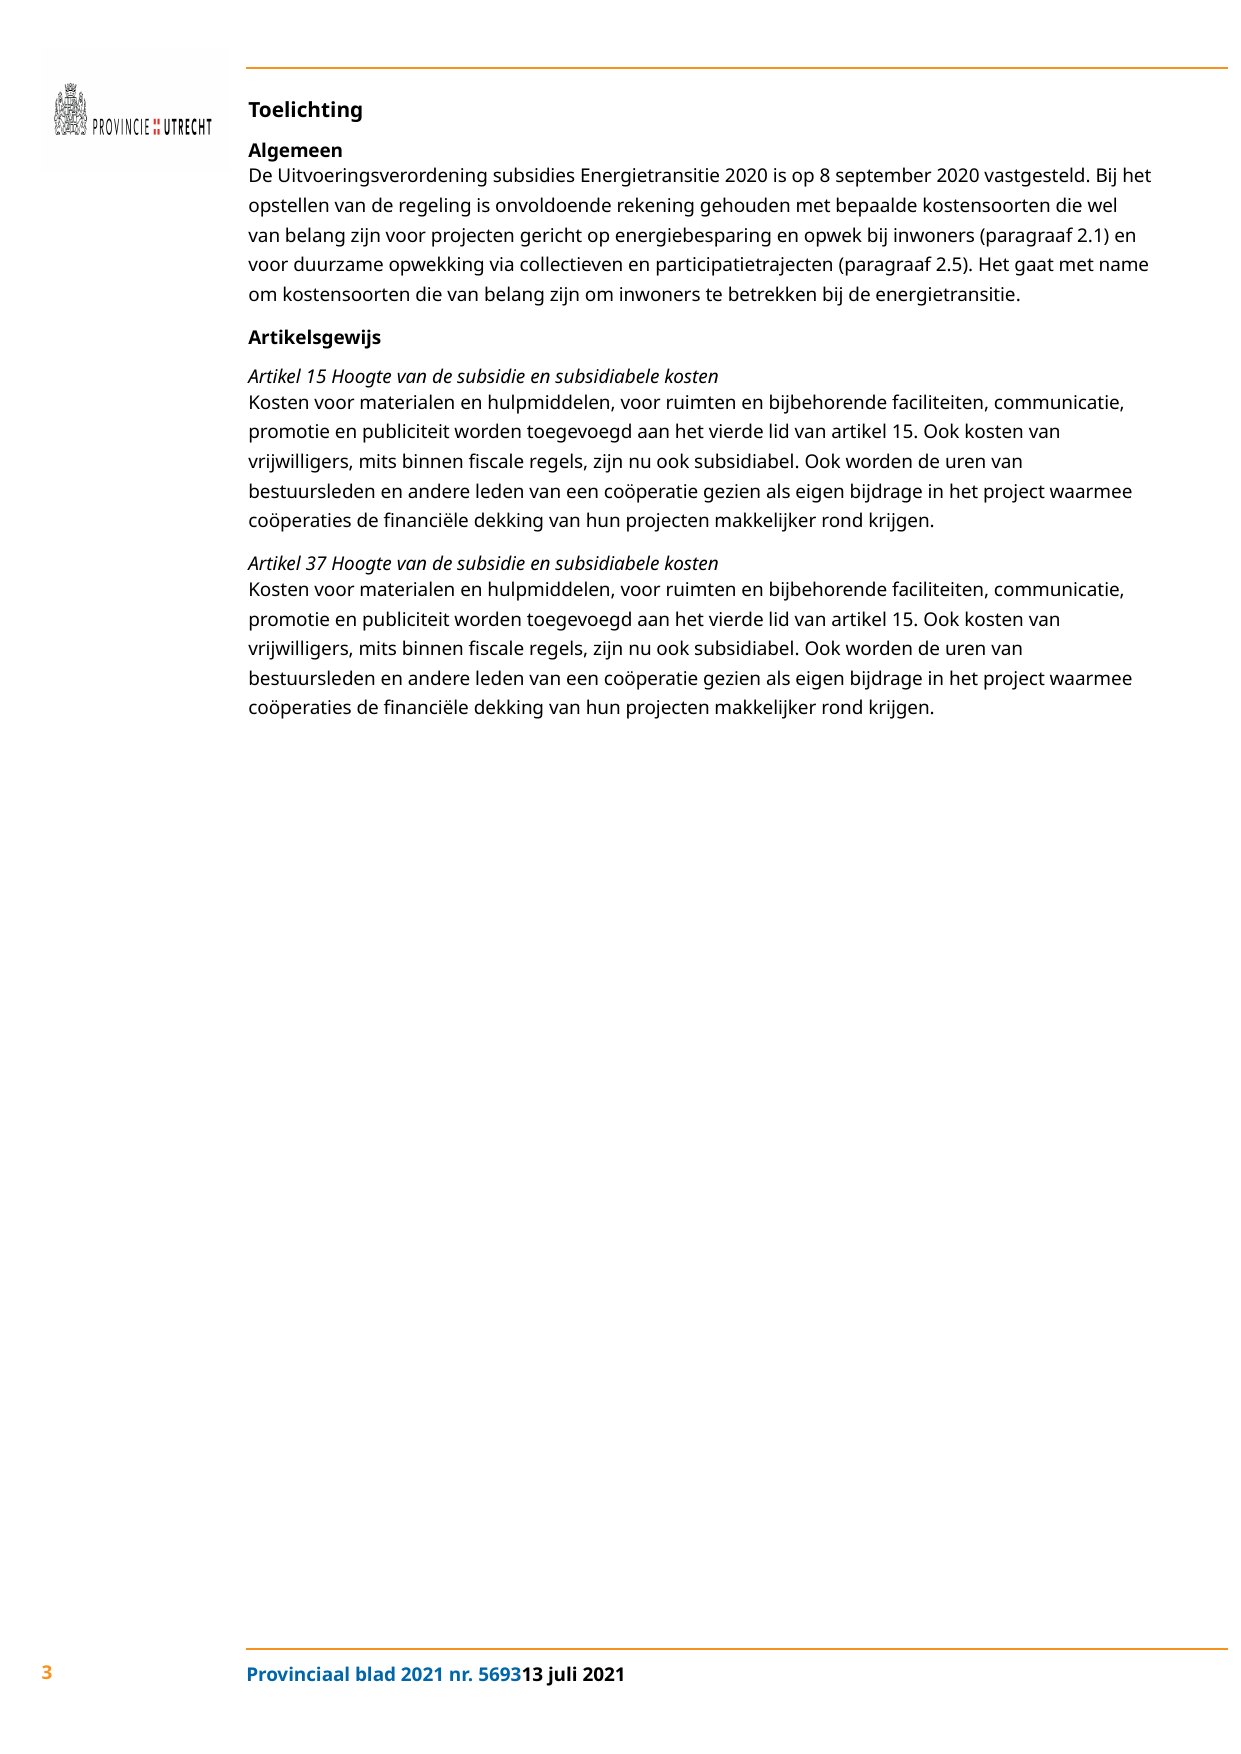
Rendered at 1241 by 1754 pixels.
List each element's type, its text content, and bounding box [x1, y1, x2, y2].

text De Uitvoeringsverordening subsidies Energietransitie 2020 is op 8 september 2020 vastgesteld. Bij het opstellen van de regeling is onvoldoende rekening gehouden met bepaalde kostensoorten die wel van belang zijn voor projecten gericht op energiebesparing en opwek bij inwoners (paragraaf 2.1) en voor duurzame opwekking via collectieven en participatietrajecten (paragraaf 2.5). Het gaat met name om kostensoorten die van belang zijn om inwoners te betrekken bij de energietransitie. [248, 163, 1152, 307]
picture [41, 47, 231, 172]
text Artikel 15 Hoogte van de subsidie en subsidiabele kosten [248, 363, 1152, 389]
text Artikel 37 Hoogte van de subsidie en subsidiabele kosten [248, 551, 1152, 576]
text Toelichting [248, 95, 1152, 123]
text Artikelsgewijs [248, 324, 1152, 350]
text Kosten voor materialen en hulpmiddelen, voor ruimten en bijbehorende faciliteiten, communicatie, promotie en publiciteit worden toegevoegd aan het vierde lid van artikel 15. Ook kosten van vrijwilligers, mits binnen fiscale regels, zijn nu ook subsidiabel. Ook worden de uren van bestuursleden en andere leden van een coöperatie gezien als eigen bijdrage in het project waarmee coöperaties de financiële dekking van hun projecten makkelijker rond krijgen. [248, 576, 1152, 720]
text Algemeen [248, 137, 1152, 163]
text Kosten voor materialen en hulpmiddelen, voor ruimten en bijbehorende faciliteiten, communicatie, promotie en publiciteit worden toegevoegd aan het vierde lid van artikel 15. Ook kosten van vrijwilligers, mits binnen fiscale regels, zijn nu ook subsidiabel. Ook worden de uren van bestuursleden en andere leden van een coöperatie gezien als eigen bijdrage in het project waarmee coöperaties de financiële dekking van hun projecten makkelijker rond krijgen. [248, 389, 1152, 533]
